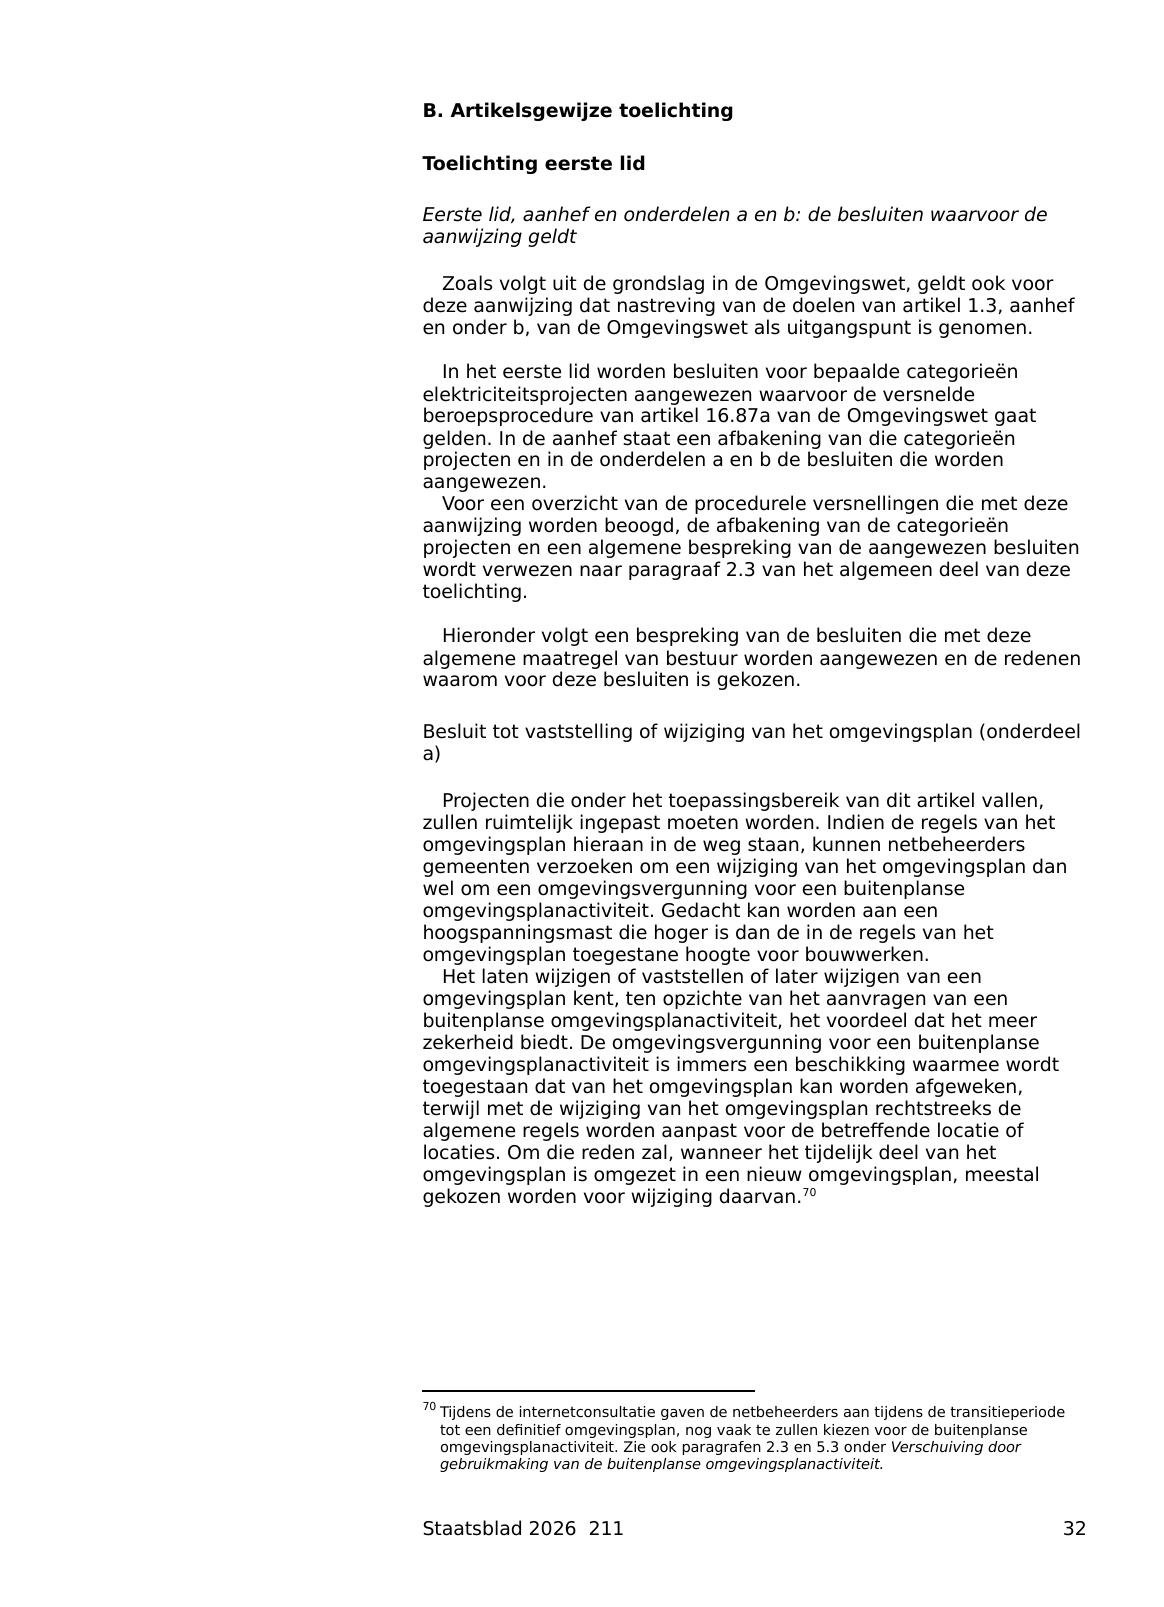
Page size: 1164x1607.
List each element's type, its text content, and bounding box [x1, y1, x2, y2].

text Het laten wijzigen of vaststellen of later wijzigen van een omgevingsplan kent, ten opzichte van het aanvragen van een buitenplanse omgevingsplanactiviteit, het voordeel dat het meer zekerheid biedt. De omgevingsvergunning voor een buitenplanse omgevingsplanactiviteit is immers een beschikking waarmee wordt toegestaan dat van het omgevingsplan kan worden afgeweken, terwijl met de wijziging van het omgevingsplan rechtstreeks de algemene regels worden aanpast voor de betreffende locatie of locaties. Om die reden zal, wanneer het tijdelijk deel van het omgevingsplan is omgezet in een nieuw omgevingsplan, meestal gekozen worden voor wijziging daarvan. [422, 966, 1087, 1208]
subtitle Toelichting eerste lid [422, 152, 1087, 174]
text Zoals volgt uit de grondslag in de Omgevingswet, geldt ook voor deze aanwijzing dat nastreving van de doelen van artikel 1.3, aanhef en onder b, van de Omgevingswet als uitgangspunt is genomen. [422, 273, 1087, 339]
text In het eerste lid worden besluiten voor bepaalde categorieën elektriciteitsprojecten aangewezen waarvoor de versnelde beroepsprocedure van artikel 16.87a van de Omgevingswet gaat gelden. In de aanhef staat een afbakening van die categorieën projecten en in de onderdelen a en b de besluiten die worden aangewezen. [422, 361, 1087, 493]
text Tijdens de internetconsultatie gaven de netbeheerders aan tijdens de transitieperiode tot een definitief omgevingsplan, nog vaak te zullen kiezen voor de buitenplanse omgevingsplanactiviteit. Zie ook paragrafen 2.3 en 5.3 onder Verschuiving door gebruikmaking van de buitenplanse omgevingsplanactiviteit. [422, 1400, 1087, 1473]
subtitle B. Artikelsgewijze toelichting [422, 100, 1087, 122]
text Hieronder volgt een bespreking van de besluiten die met deze algemene maatregel van bestuur worden aangewezen en de redenen waarom voor deze besluiten is gekozen. [422, 625, 1087, 691]
subtitle Eerste lid, aanhef en onderdelen a en b: de besluiten waarvoor de aanwijzing geldt [422, 204, 1087, 248]
text Projecten die onder het toepassingsbereik van dit artikel vallen, zullen ruimtelijk ingepast moeten worden. Indien de regels van het omgevingsplan hieraan in de weg staan, kunnen netbeheerders gemeenten verzoeken om een wijziging van het omgevingsplan dan wel om een omgevingsvergunning voor een buitenplanse omgevingsplanactiviteit. Gedacht kan worden aan een hoogspanningsmast die hoger is dan de in de regels van het omgevingsplan toegestane hoogte voor bouwwerken. [422, 790, 1087, 966]
text Voor een overzicht van de procedurele versnellingen die met deze aanwijzing worden beoogd, de afbakening van de categorieën projecten en een algemene bespreking van de aangewezen besluiten wordt verwezen naar paragraaf 2.3 van het algemeen deel van deze toelichting. [422, 493, 1087, 603]
subtitle Besluit tot vaststelling of wijziging van het omgevingsplan (onderdeel a) [422, 721, 1087, 765]
